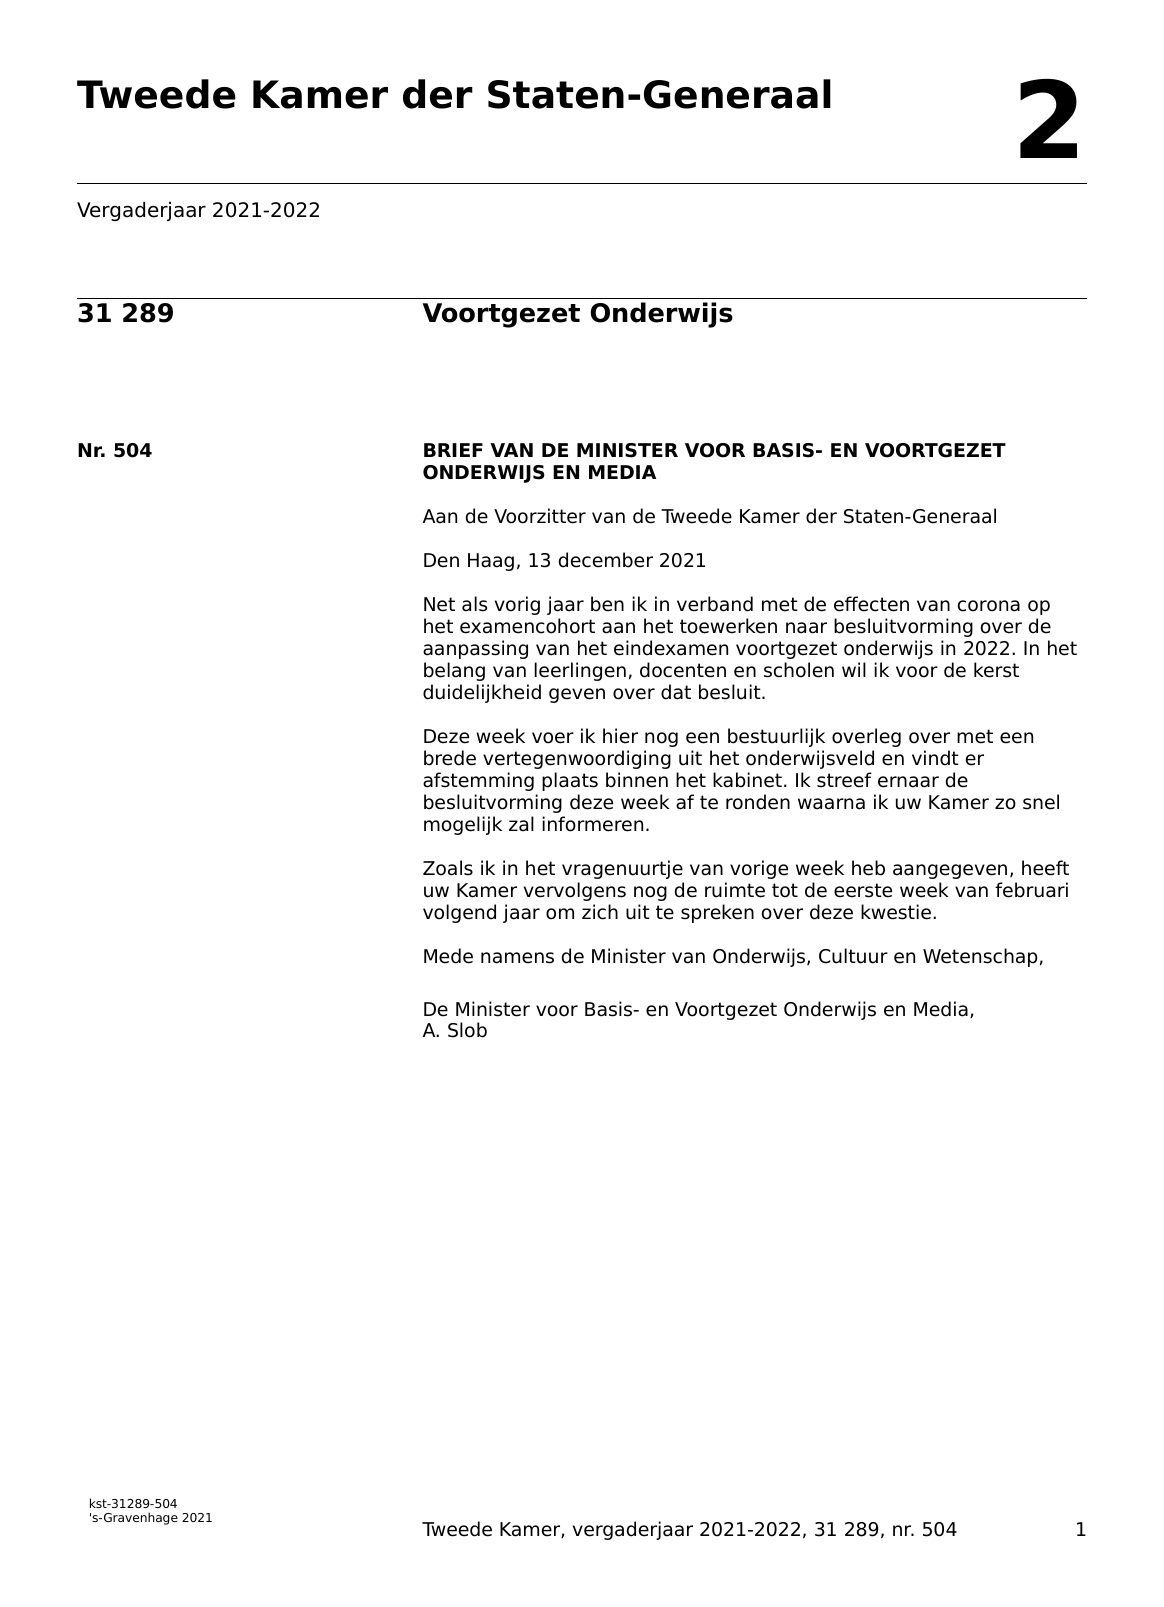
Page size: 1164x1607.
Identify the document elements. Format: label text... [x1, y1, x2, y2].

subtitle Nr. 504 BRIEF VAN DE MINISTER VOOR BASIS- EN VOORTGEZET ONDERWIJS EN MEDIA [77, 440, 1087, 484]
text Deze week voer ik hier nog een bestuurlijk overleg over met een brede vertegenwoordiging uit het onderwijsveld en vindt er afstemming plaats binnen het kabinet. Ik streef ernaar de besluitvorming deze week af te ronden waarna ik uw Kamer zo snel mogelijk zal informeren. [422, 726, 1087, 836]
text kst-31289-504 [88, 1497, 323, 1511]
text 's-Gravenhage 2021 [88, 1511, 323, 1525]
table_cell Vergaderjaar 2021-2022 [77, 184, 1087, 298]
table_header Tweede Kamer der Staten-Generaal [77, 59, 886, 183]
table_header 2 [886, 59, 1087, 183]
subtitle 31 289 Voortgezet Onderwijs [77, 299, 1087, 329]
text Net als vorig jaar ben ik in verband met de effecten van corona op het examencohort aan het toewerken naar besluitvorming over de aanpassing van het eindexamen voortgezet onderwijs in 2022. In het belang van leerlingen, docenten en scholen wil ik voor de kerst duidelijkheid geven over dat besluit. [422, 594, 1087, 704]
text Den Haag, 13 december 2021 [422, 550, 1087, 572]
text Mede namens de Minister van Onderwijs, Cultuur en Wetenschap, [422, 946, 1087, 968]
text Zoals ik in het vragenuurtje van vorige week heb aangegeven, heeft uw Kamer vervolgens nog de ruimte tot de eerste week van februari volgend jaar om zich uit te spreken over deze kwestie. [422, 858, 1087, 924]
text Aan de Voorzitter van de Tweede Kamer der Staten-Generaal [422, 506, 1087, 528]
text De Minister voor Basis- en Voortgezet Onderwijs en Media, A. Slob [422, 998, 1087, 1042]
